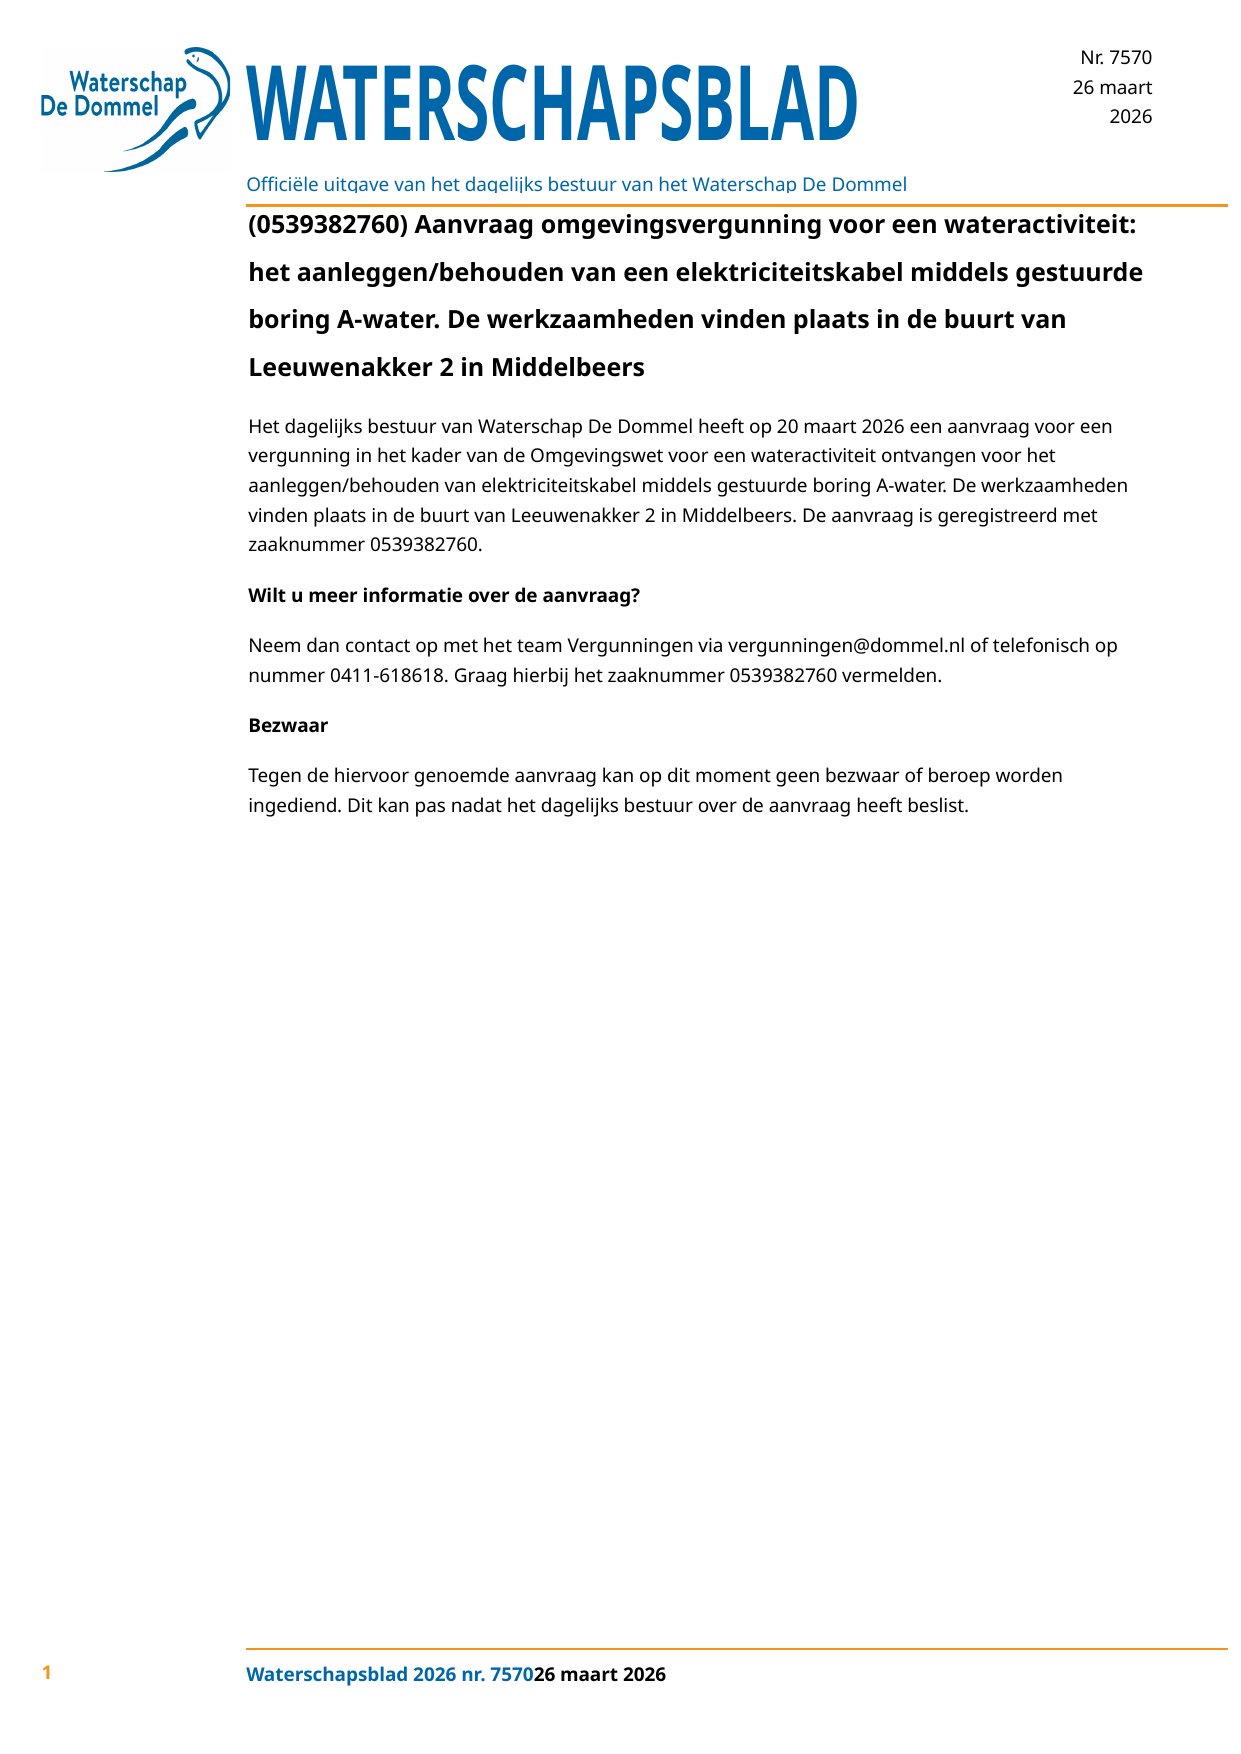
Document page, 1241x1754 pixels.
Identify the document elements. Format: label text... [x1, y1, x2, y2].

picture [45, 99, 51, 111]
text Tegen de hiervoor genoemde aanvraag kan op dit moment geen bezwaar of beroep worden ingediend. Dit kan pas nadat het dagelijks bestuur over de aanvraag heeft beslist. [248, 763, 1152, 818]
picture [198, 118, 210, 131]
text Het dagelijks bestuur van Waterschap De Dommel heeft op 20 maart 2026 een aanvraag voor een vergunning in het kader van de Omgevingswet voor een wateractiviteit ontvangen voor het aanleggen/behouden van elektriciteitskabel middels gestuurde boring A-water. De werkzaamheden vinden plaats in de buurt van Leeuwenakker 2 in Middelbeers. De aanvraag is geregistreerd met zaaknummer 0539382760. [248, 413, 1152, 557]
text (0539382760) Aanvraag omgevingsvergunning voor een wateractiviteit: het aanleggen/behouden van een elektriciteitskabel middels gestuurde boring A-water. De werkzaamheden vinden plaats in de buurt van Leeuwenakker 2 in Middelbeers [248, 207, 1152, 384]
picture [41, 47, 231, 172]
text Bezwaar [248, 712, 1152, 738]
text Neem dan contact op met het team Vergunningen via vergunningen@dommel.nl of telefonisch op nummer 0411-618618. Graag hierbij het zaaknummer 0539382760 vermelden. [248, 632, 1152, 688]
text Wilt u meer informatie over de aanvraag? [248, 582, 1152, 608]
picture [204, 47, 231, 76]
